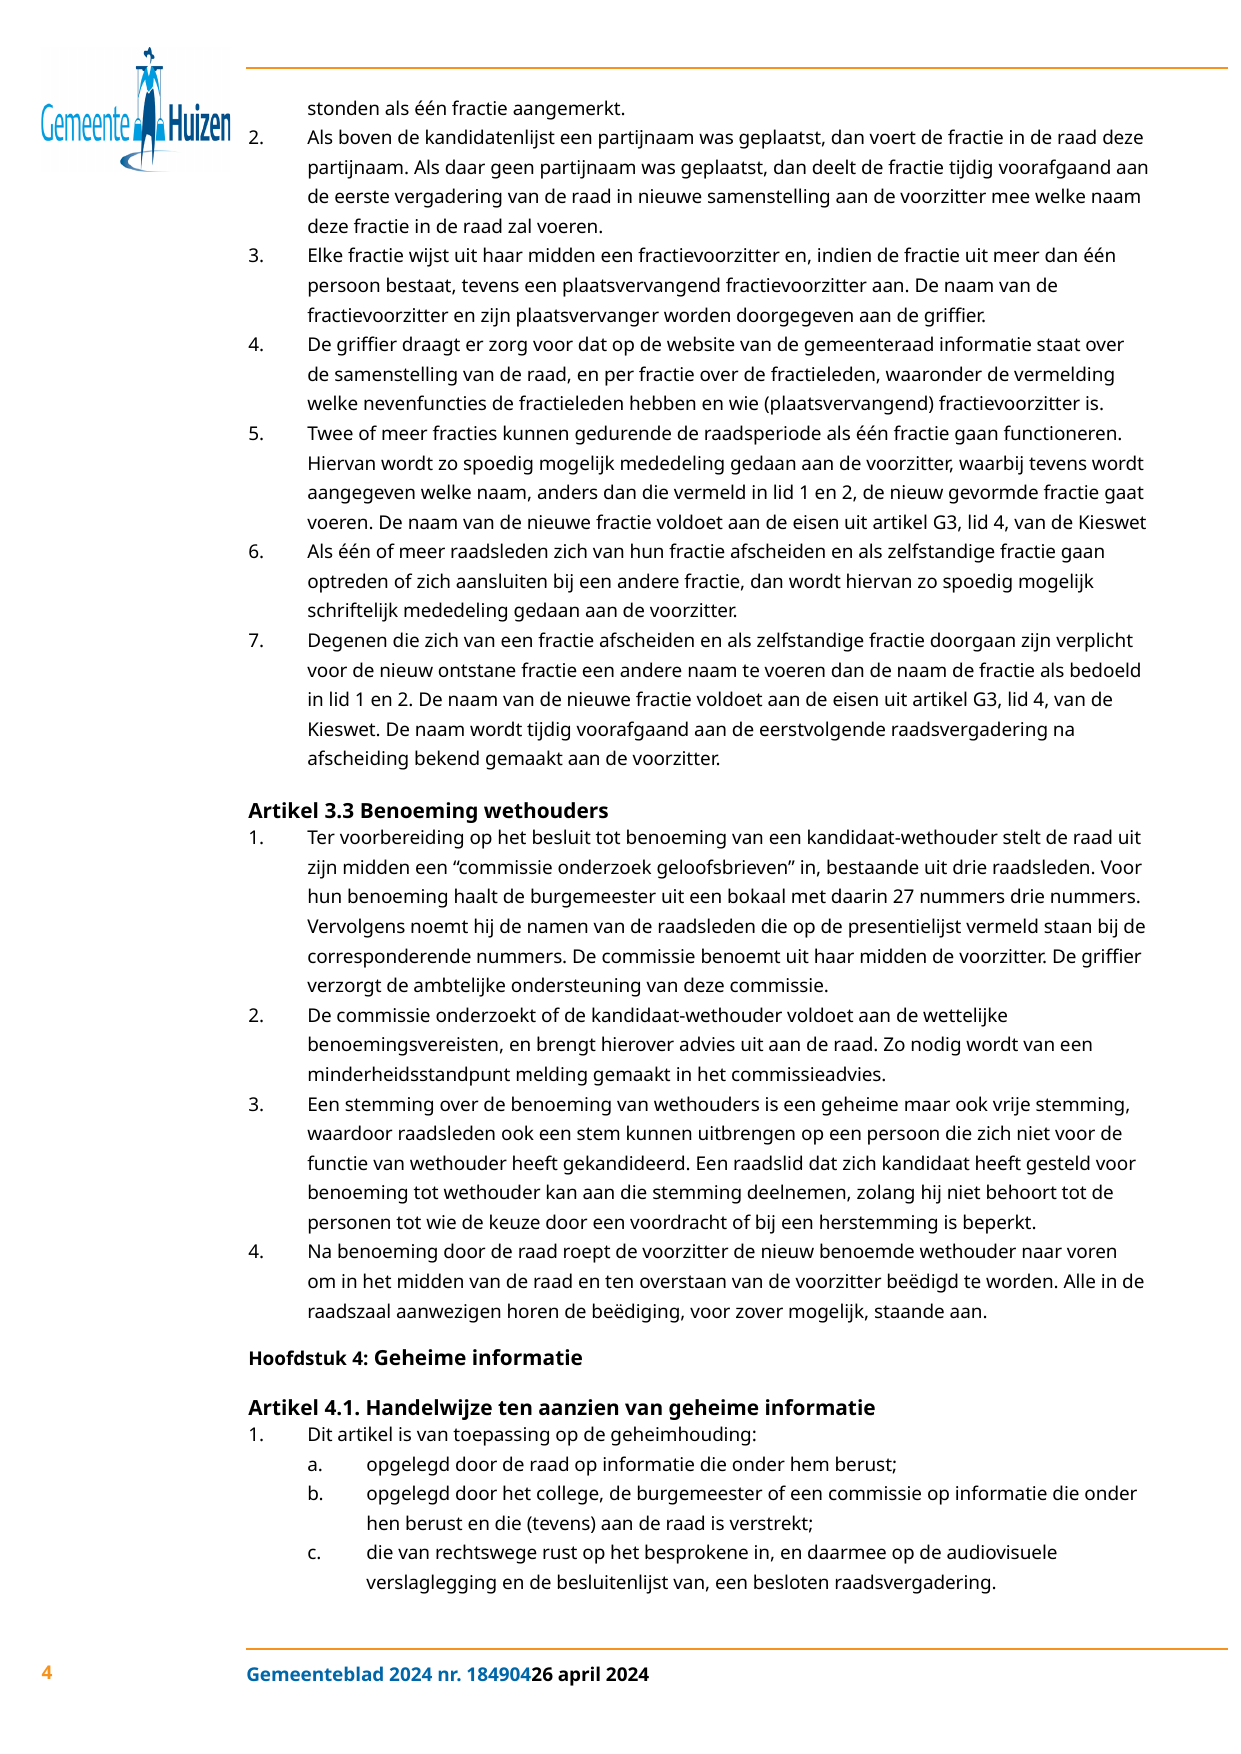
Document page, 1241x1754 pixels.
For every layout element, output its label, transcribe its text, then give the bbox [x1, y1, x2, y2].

list Degenen die zich van een fractie afscheiden en als zelfstandige fractie doorgaan zijn verplicht voor de nieuw ontstane fractie een andere naam te voeren dan de naam de fractie als bedoeld in lid 1 en 2. De naam van de nieuwe fractie voldoet aan de eisen uit artikel G3, lid 4, van de Kieswet. De naam wordt tijdig voorafgaand aan de eerstvolgende raadsvergadering na afscheiding bekend gemaakt aan de voorzitter. [248, 627, 1152, 771]
list Na benoeming door de raad roept de voorzitter de nieuw benoemde wethouder naar voren om in het midden van de raad en ten overstaan van de voorzitter beëdigd te worden. Alle in de raadszaal aanwezigen horen de beëdiging, voor zover mogelijk, staande aan. [248, 1239, 1152, 1323]
list Elke fractie wijst uit haar midden een fractievoorzitter en, indien de fractie uit meer dan één persoon bestaat, tevens een plaatsvervangend fractievoorzitter aan. De naam van de fractievoorzitter en zijn plaatsvervanger worden doorgegeven aan de griffier. [248, 243, 1152, 328]
list Een stemming over de benoeming van wethouders is een geheime maar ook vrije stemming, waardoor raadsleden ook een stem kunnen uitbrengen op een persoon die zich niet voor de functie van wethouder heeft gekandideerd. Een raadslid dat zich kandidaat heeft gesteld voor benoeming tot wethouder kan aan die stemming deelnemen, zolang hij niet behoort tot de personen tot wie de keuze door een voordracht of bij een herstemming is beperkt. [248, 1091, 1152, 1235]
list De commissie onderzoekt of de kandidaat-wethouder voldoet aan de wettelijke benoemingsvereisten, en brengt hierover advies uit aan de raad. Zo nodig wordt van een minderheidsstandpunt melding gemaakt in het commissieadvies. [248, 1002, 1152, 1087]
list opgelegd door de raad op informatie die onder hem berust; [307, 1451, 1152, 1476]
text Artikel 3.3 Benoeming wethouders [248, 796, 1152, 824]
picture [41, 47, 231, 172]
text Artikel 4.1. Handelwijze ten aanzien van geheime informatie [248, 1393, 1152, 1421]
list De griffier draagt er zorg voor dat op de website van de gemeenteraad informatie staat over de samenstelling van de raad, en per fractie over de fractieleden, waaronder de vermelding welke nevenfuncties de fractieleden hebben en wie (plaatsvervangend) fractievoorzitter is. [248, 331, 1152, 416]
list Twee of meer fracties kunnen gedurende de raadsperiode als één fractie gaan functioneren. Hiervan wordt zo spoedig mogelijk mededeling gedaan aan de voorzitter, waarbij tevens wordt aangegeven welke naam, anders dan die vermeld in lid 1 en 2, de nieuw gevormde fractie gaat voeren. De naam van de nieuwe fractie voldoet aan de eisen uit artikel G3, lid 4, van de Kieswet [248, 420, 1152, 535]
list Ter voorbereiding op het besluit tot benoeming van een kandidaat-wethouder stelt de raad uit zijn midden een “commissie onderzoek geloofsbrieven” in, bestaande uit drie raadsleden. Voor hun benoeming haalt de burgemeester uit een bokaal met daarin 27 nummers drie nummers. Vervolgens noemt hij de namen van de raadsleden die op de presentielijst vermeld staan bij de corresponderende nummers. De commissie benoemt uit haar midden de voorzitter. De griffier verzorgt de ambtelijke ondersteuning van deze commissie. [248, 824, 1152, 998]
list Als boven de kandidatenlijst een partijnaam was geplaatst, dan voert de fractie in de raad deze partijnaam. Als daar geen partijnaam was geplaatst, dan deelt de fractie tijdig voorafgaand aan de eerste vergadering van de raad in nieuwe samenstelling aan de voorzitter mee welke naam deze fractie in de raad zal voeren. [248, 124, 1152, 239]
list stonden als één fractie aangemerkt. [248, 95, 1152, 121]
list die van rechtswege rust op het besprokene in, en daarmee op de audiovisuele verslaglegging en de besluitenlijst van, een besloten raadsvergadering. [307, 1539, 1152, 1595]
list Dit artikel is van toepassing op de geheimhouding: [248, 1421, 1152, 1447]
list Als één of meer raadsleden zich van hun fractie afscheiden en als zelfstandige fractie gaan optreden of zich aansluiten bij een andere fractie, dan wordt hiervan zo spoedig mogelijk schriftelijk mededeling gedaan aan de voorzitter. [248, 538, 1152, 623]
text Hoofdstuk 4: Geheime informatie [248, 1343, 1152, 1372]
list opgelegd door het college, de burgemeester of een commissie op informatie die onder hen berust en die (tevens) aan de raad is verstrekt; [307, 1480, 1152, 1536]
